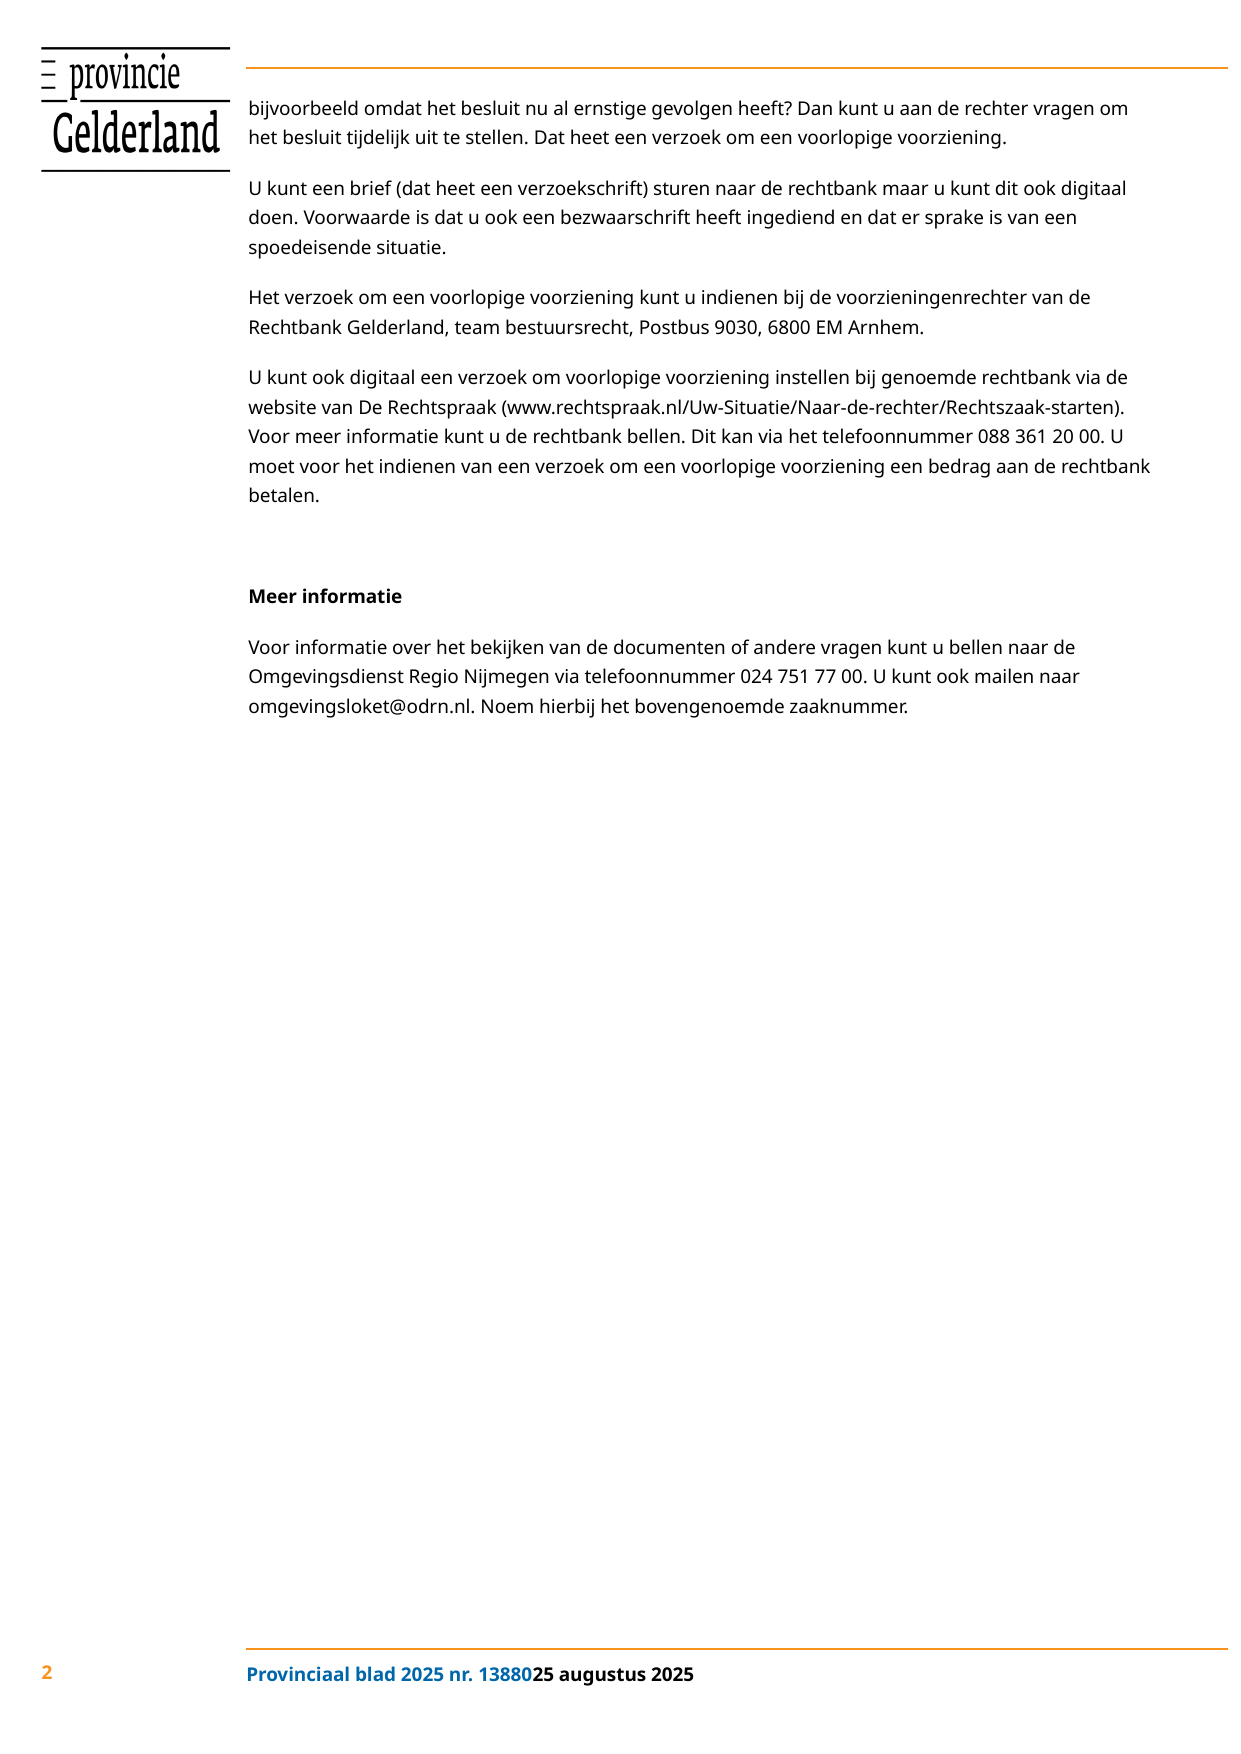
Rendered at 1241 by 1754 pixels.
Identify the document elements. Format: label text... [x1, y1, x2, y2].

text Het verzoek om een voorlopige voorziening kunt u indienen bij de voorzieningenrechter van de Rechtbank Gelderland, team bestuursrecht, Postbus 9030, 6800 EM Arnhem. [248, 284, 1152, 340]
picture [41, 47, 231, 172]
text Voor informatie over het bekijken van de documenten of andere vragen kunt u bellen naar de Omgevingsdienst Regio Nijmegen via telefoonnummer 024 751 77 00. U kunt ook mailen naar omgevingsloket@odrn.nl. Noem hierbij het bovengenoemde zaaknummer. [248, 634, 1152, 719]
text Meer informatie [248, 583, 1152, 609]
text bijvoorbeeld omdat het besluit nu al ernstige gevolgen heeft? Dan kunt u aan de rechter vragen om het besluit tijdelijk uit te stellen. Dat heet een verzoek om een voorlopige voorziening. [248, 95, 1152, 150]
text U kunt een brief (dat heet een verzoekschrift) sturen naar de rechtbank maar u kunt dit ook digitaal doen. Voorwaarde is dat u ook een bezwaarschrift heeft ingediend en dat er sprake is van een spoedeisende situatie. [248, 175, 1152, 260]
text U kunt ook digitaal een verzoek om voorlopige voorziening instellen bij genoemde rechtbank via de website van De Rechtspraak (www.rechtspraak.nl/Uw-Situatie/Naar-de-rechter/Rechtszaak-starten). Voor meer informatie kunt u de rechtbank bellen. Dit kan via het telefoonnummer 088 361 20 00. U moet voor het indienen van een verzoek om een voorlopige voorziening een bedrag aan de rechtbank betalen. [248, 364, 1152, 508]
